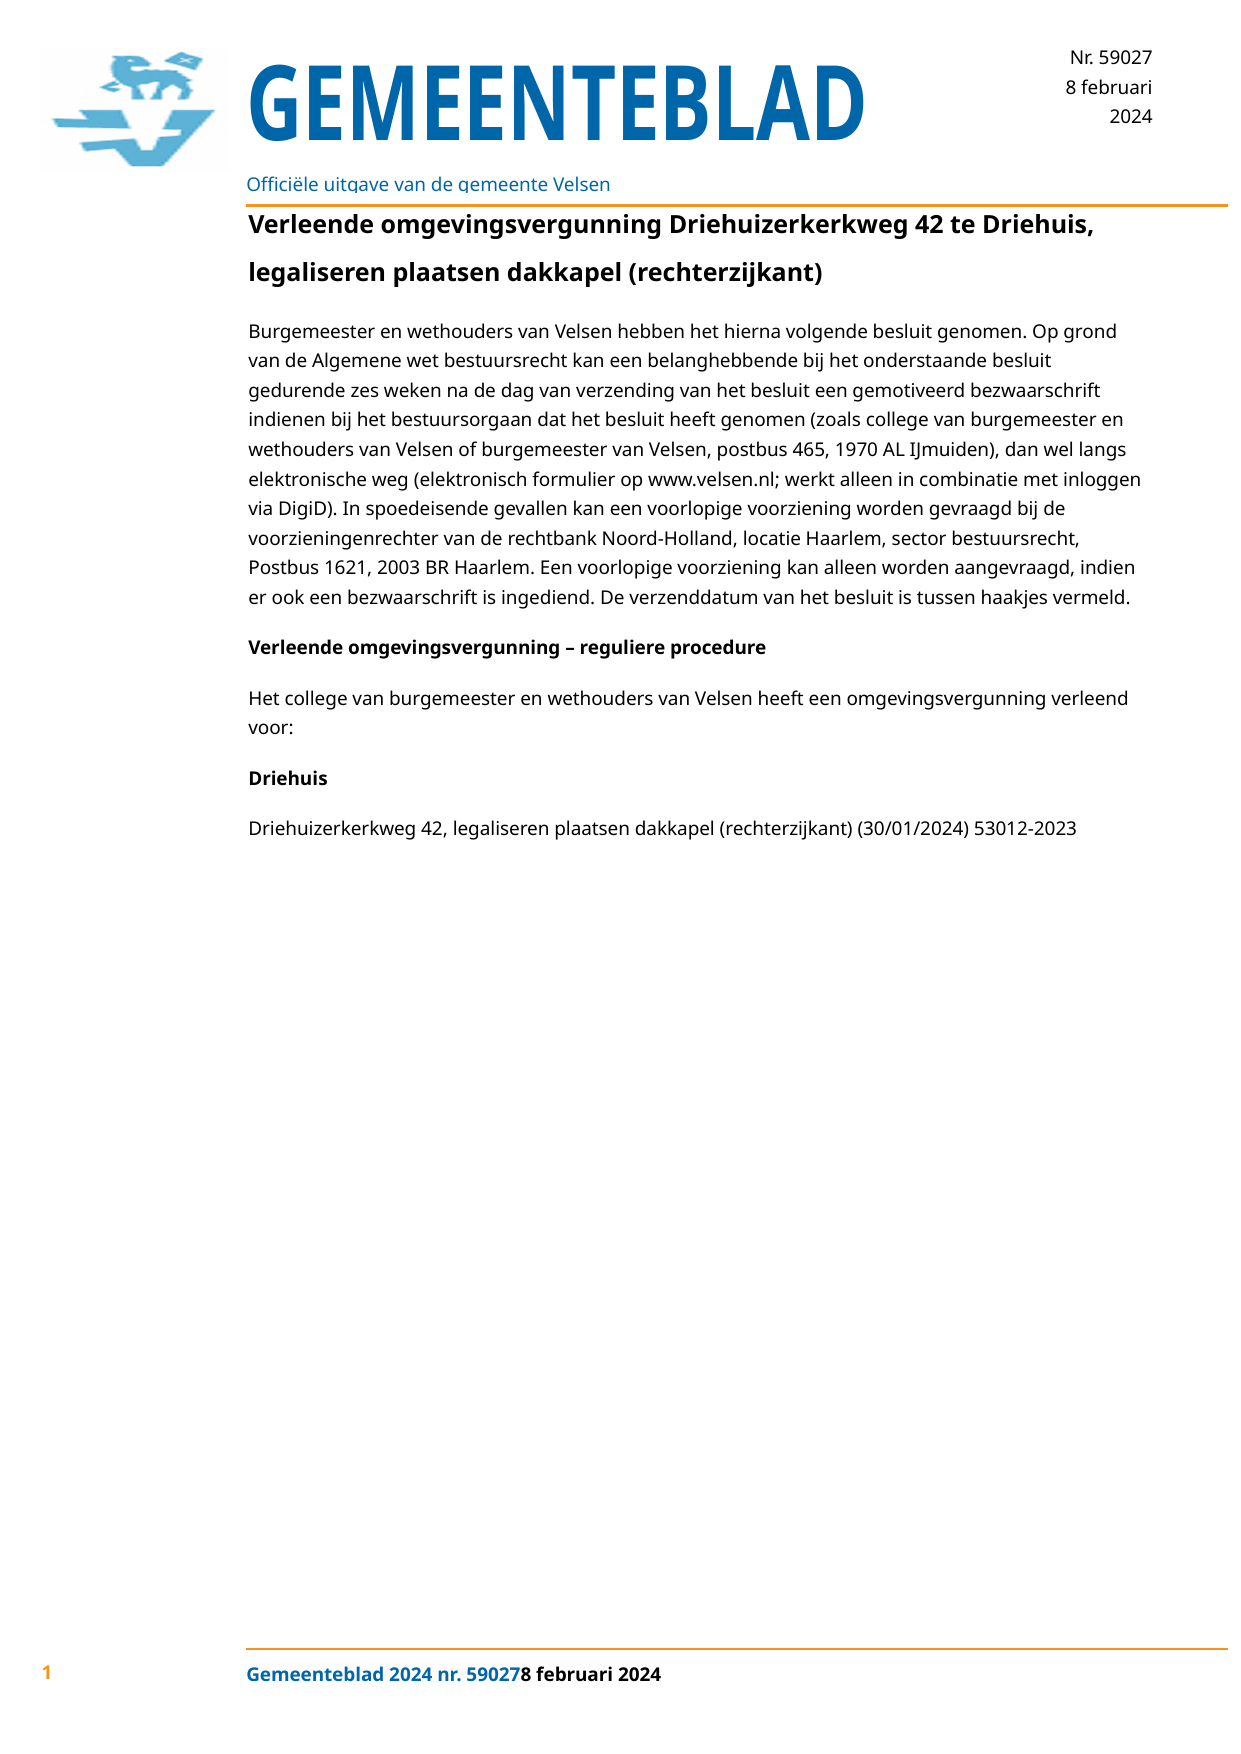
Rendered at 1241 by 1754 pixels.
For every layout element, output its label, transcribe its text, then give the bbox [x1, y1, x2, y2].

text Verleende omgevingsvergunning – reguliere procedure [248, 634, 1152, 660]
picture [41, 47, 231, 172]
text Driehuis [248, 765, 1152, 791]
text Verleende omgevingsvergunning Driehuizerkerkweg 42 te Driehuis, legaliseren plaatsen dakkapel (rechterzijkant) [248, 207, 1152, 288]
text Burgemeester en wethouders van Velsen hebben het hierna volgende besluit genomen. Op grond van de Algemene wet bestuursrecht kan een belanghebbende bij het onderstaande besluit gedurende zes weken na de dag van verzending van het besluit een gemotiveerd bezwaarschrift indienen bij het bestuursorgaan dat het besluit heeft genomen (zoals college van burgemeester en wethouders van Velsen of burgemeester van Velsen, postbus 465, 1970 AL IJmuiden), dan wel langs elektronische weg (elektronisch formulier op www.velsen.nl; werkt alleen in combinatie met inloggen via DigiD). In spoedeisende gevallen kan een voorlopige voorziening worden gevraagd bij de voorzieningenrechter van de rechtbank Noord-Holland, locatie Haarlem, sector bestuursrecht, Postbus 1621, 2003 BR Haarlem. Een voorlopige voorziening kan alleen worden aangevraagd, indien er ook een bezwaarschrift is ingediend. De verzenddatum van het besluit is tussen haakjes vermeld. [248, 318, 1152, 610]
text Driehuizerkerkweg 42, legaliseren plaatsen dakkapel (rechterzijkant) (30/01/2024) 53012-2023 [248, 815, 1152, 841]
text Het college van burgemeester en wethouders van Velsen heeft een omgevingsvergunning verleend voor: [248, 685, 1152, 740]
